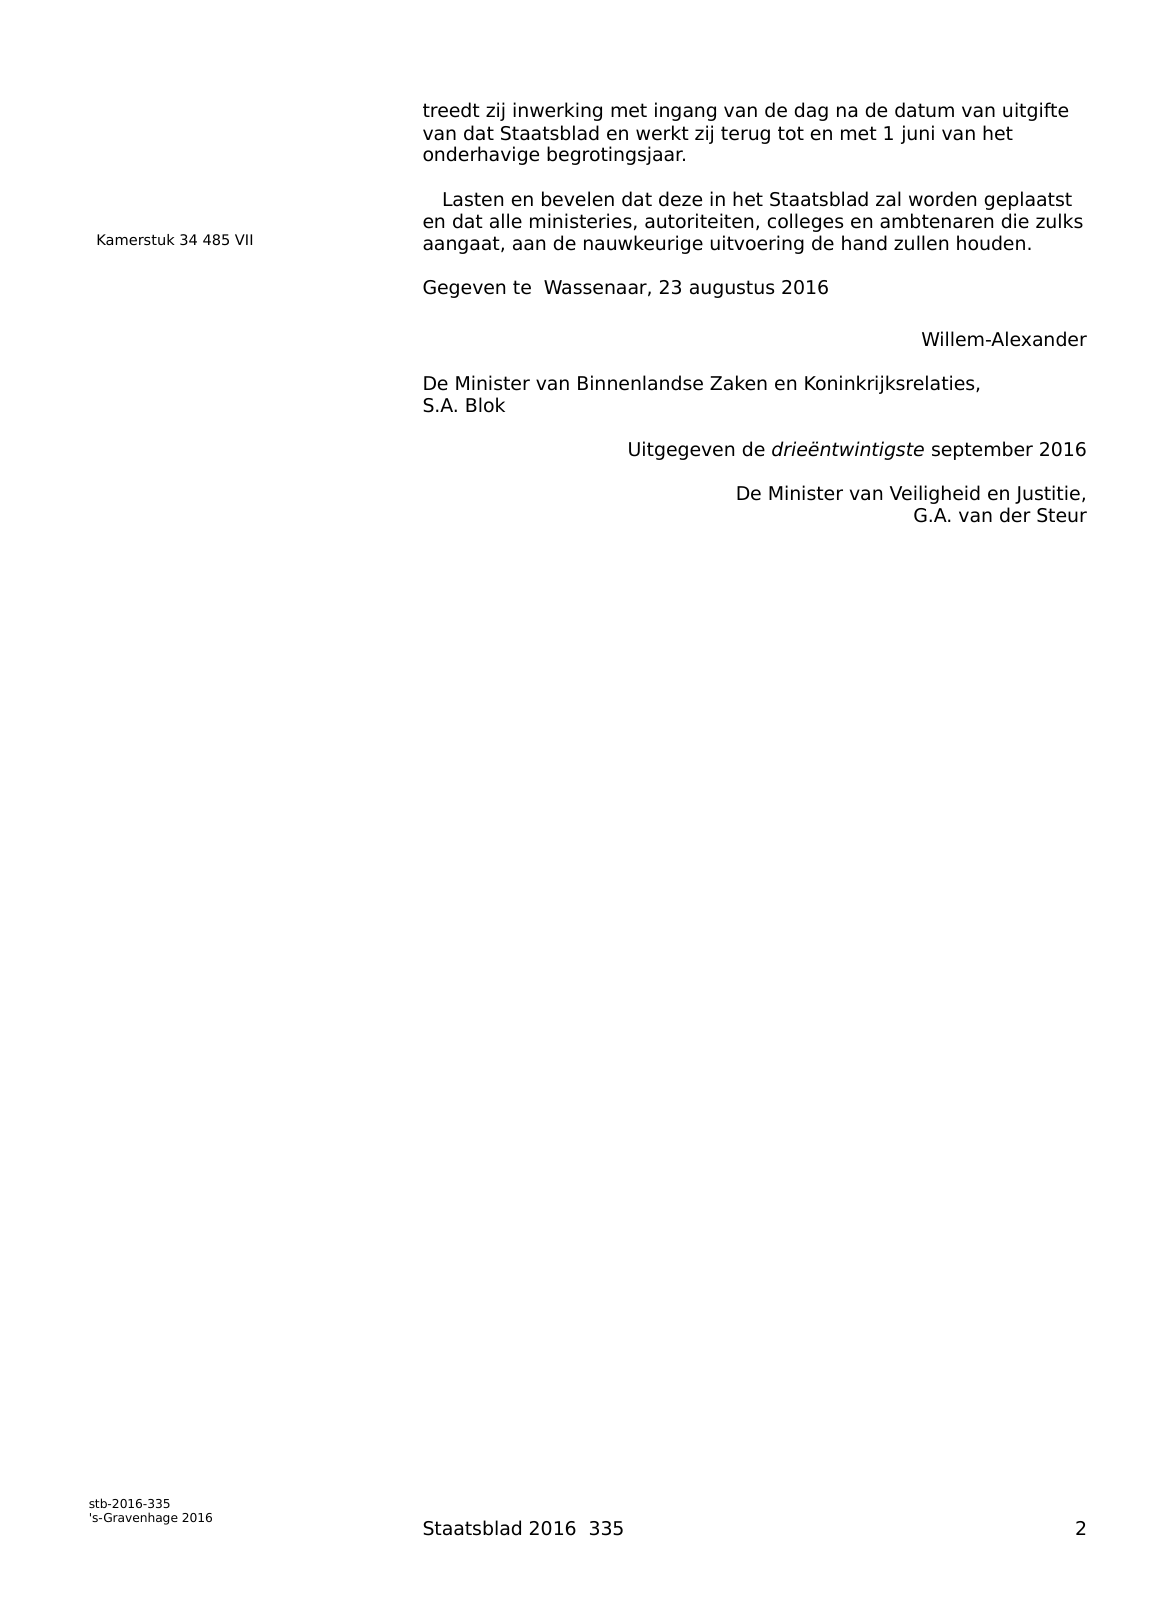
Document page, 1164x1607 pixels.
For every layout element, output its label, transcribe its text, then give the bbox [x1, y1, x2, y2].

text stb-2016-335 [88, 1497, 323, 1511]
text 's-Gravenhage 2016 [88, 1511, 323, 1525]
text Uitgegeven de drieëntwintigste september 2016 [422, 439, 1087, 461]
text Gegeven te Wassenaar, 23 augustus 2016 [422, 277, 1087, 299]
text Willem-Alexander [422, 329, 1087, 351]
text Lasten en bevelen dat deze in het Staatsblad zal worden geplaatst en dat alle ministeries, autoriteiten, colleges en ambtenaren die zulks aangaat, aan de nauwkeurige uitvoering de hand zullen houden. [422, 188, 1087, 254]
text De Minister van Veiligheid en Justitie, G.A. van der Steur [422, 483, 1087, 527]
text De Minister van Binnenlandse Zaken en Koninkrijksrelaties, S.A. Blok [422, 373, 1087, 417]
text treedt zij inwerking met ingang van de dag na de datum van uitgifte van dat Staatsblad en werkt zij terug tot en met 1 juni van het onderhavige begrotingsjaar. [422, 100, 1087, 166]
text Kamerstuk 34 485 VII [77, 231, 396, 248]
